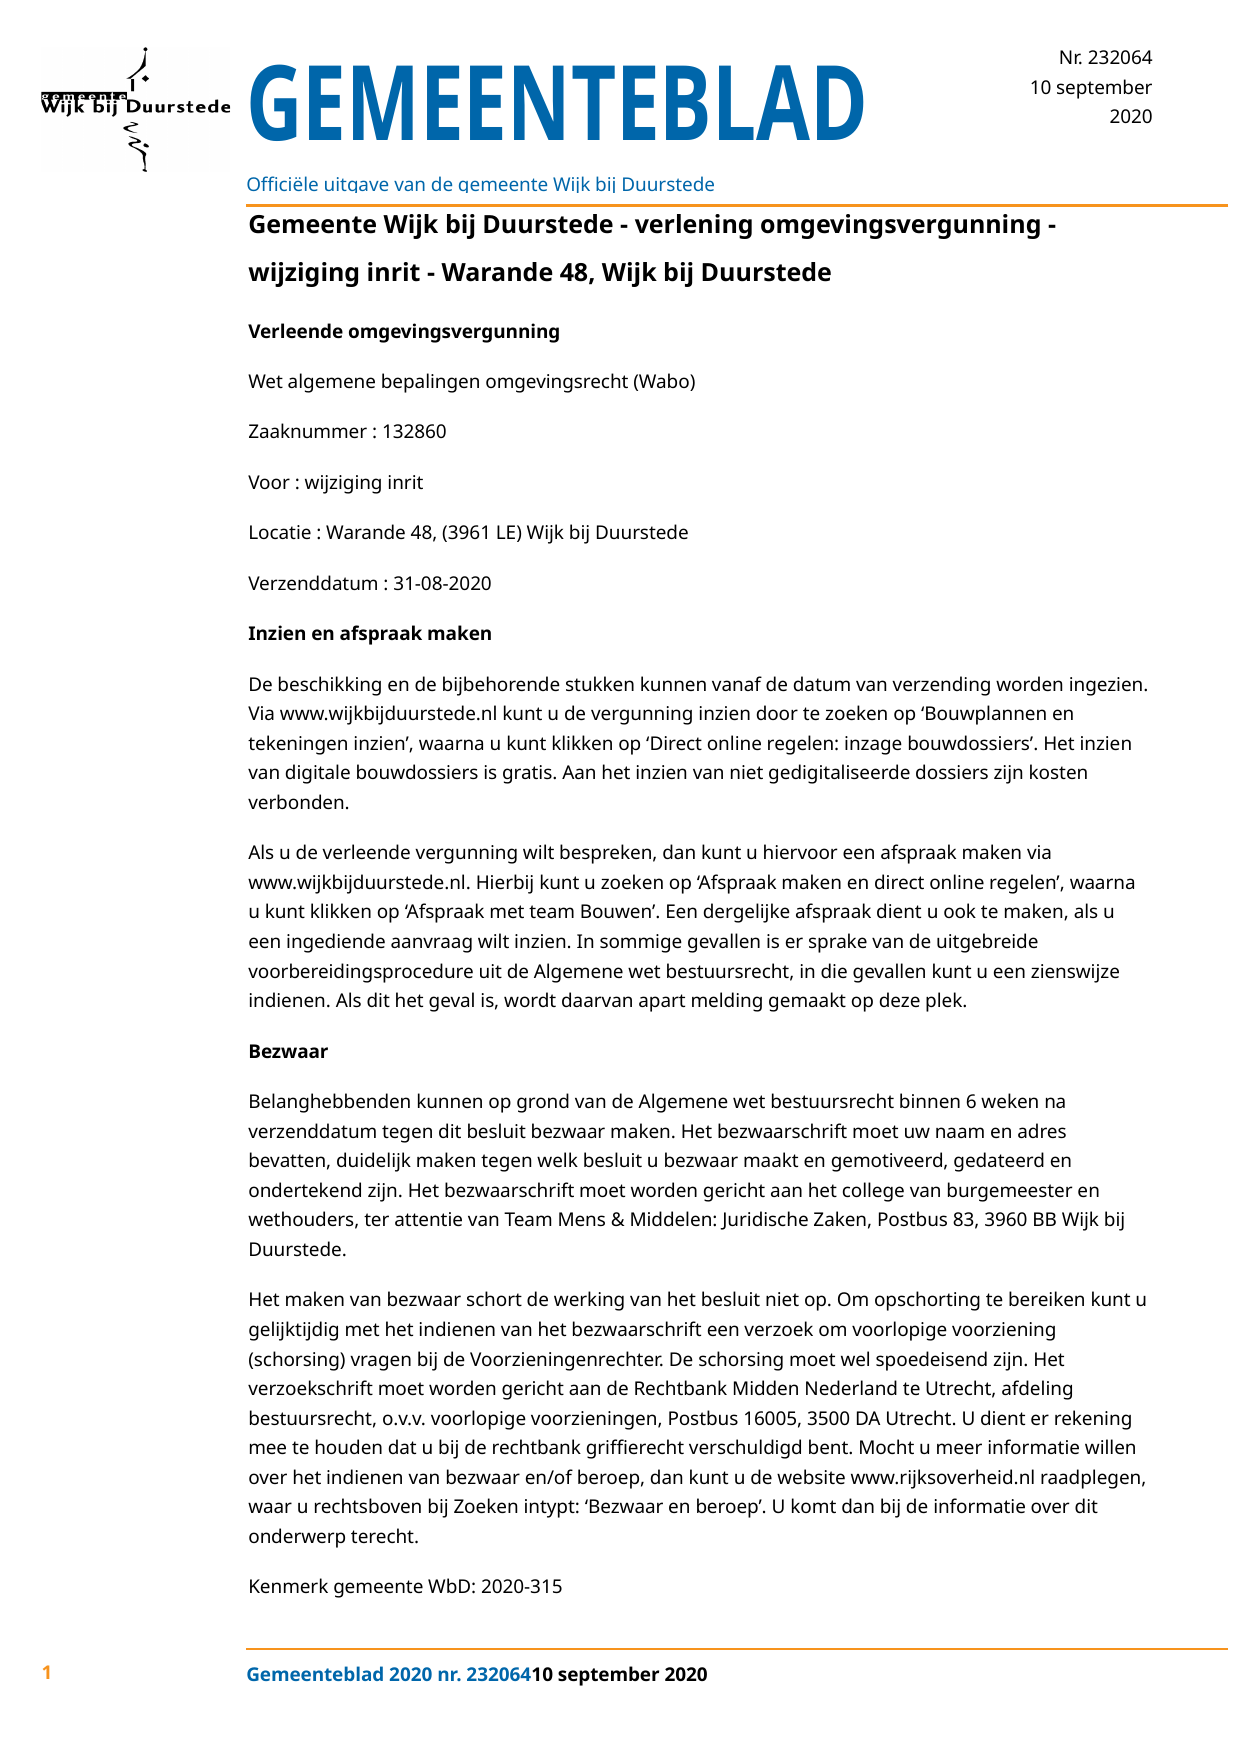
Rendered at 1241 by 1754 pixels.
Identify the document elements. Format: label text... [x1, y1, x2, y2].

text Kenmerk gemeente WbD: 2020-315 [248, 1574, 1152, 1599]
text Als u de verleende vergunning wilt bespreken, dan kunt u hiervoor een afspraak maken via www.wijkbijduurstede.nl. Hierbij kunt u zoeken op ‘Afspraak maken en direct online regelen’, waarna u kunt klikken op ‘Afspraak met team Bouwen’. Een dergelijke afspraak dient u ook te maken, als u een ingediende aanvraag wilt inzien. In sommige gevallen is er sprake van de uitgebreide voorbereidingsprocedure uit de Algemene wet bestuursrecht, in die gevallen kunt u een zienswijze indienen. Als dit het geval is, wordt daarvan apart melding gemaakt op deze plek. [248, 839, 1152, 1013]
text Bezwaar [248, 1038, 1152, 1064]
text Locatie : Warande 48, (3961 LE) Wijk bij Duurstede [248, 519, 1152, 545]
text Inzien en afspraak maken [248, 620, 1152, 646]
text De beschikking en de bijbehorende stukken kunnen vanaf de datum van verzending worden ingezien. Via www.wijkbijduurstede.nl kunt u de vergunning inzien door te zoeken op ‘Bouwplannen en tekeningen inzien’, waarna u kunt klikken op ‘Direct online regelen: inzage bouwdossiers’. Het inzien van digitale bouwdossiers is gratis. Aan het inzien van niet gedigitaliseerde dossiers zijn kosten verbonden. [248, 671, 1152, 815]
text Het maken van bezwaar schort de werking van het besluit niet op. Om opschorting te bereiken kunt u gelijktijdig met het indienen van het bezwaarschrift een verzoek om voorlopige voorziening (schorsing) vragen bij de Voorzieningenrechter. De schorsing moet wel spoedeisend zijn. Het verzoekschrift moet worden gericht aan de Rechtbank Midden Nederland te Utrecht, afdeling bestuursrecht, o.v.v. voorlopige voorzieningen, Postbus 16005, 3500 DA Utrecht. U dient er rekening mee te houden dat u bij de rechtbank griffierecht verschuldigd bent. Mocht u meer informatie willen over het indienen van bezwaar en/of beroep, dan kunt u de website www.rijksoverheid.nl raadplegen, waar u rechtsboven bij Zoeken intypt: ‘Bezwaar en beroep’. U komt dan bij de informatie over dit onderwerp terecht. [248, 1287, 1152, 1549]
text Wet algemene bepalingen omgevingsrecht (Wabo) [248, 368, 1152, 394]
picture [41, 47, 231, 172]
text Gemeente Wijk bij Duurstede - verlening omgevingsvergunning - wijziging inrit - Warande 48, Wijk bij Duurstede [248, 207, 1152, 288]
text Verleende omgevingsvergunning [248, 318, 1152, 344]
text Verzenddatum : 31-08-2020 [248, 570, 1152, 596]
text Belanghebbenden kunnen op grond van de Algemene wet bestuursrecht binnen 6 weken na verzenddatum tegen dit besluit bezwaar maken. Het bezwaarschrift moet uw naam en adres bevatten, duidelijk maken tegen welk besluit u bezwaar maakt en gemotiveerd, gedateerd en ondertekend zijn. Het bezwaarschrift moet worden gericht aan het college van burgemeester en wethouders, ter attentie van Team Mens & Middelen: Juridische Zaken, Postbus 83, 3960 BB Wijk bij Duurstede. [248, 1088, 1152, 1262]
text Zaaknummer : 132860 [248, 419, 1152, 444]
text Voor : wijziging inrit [248, 469, 1152, 495]
